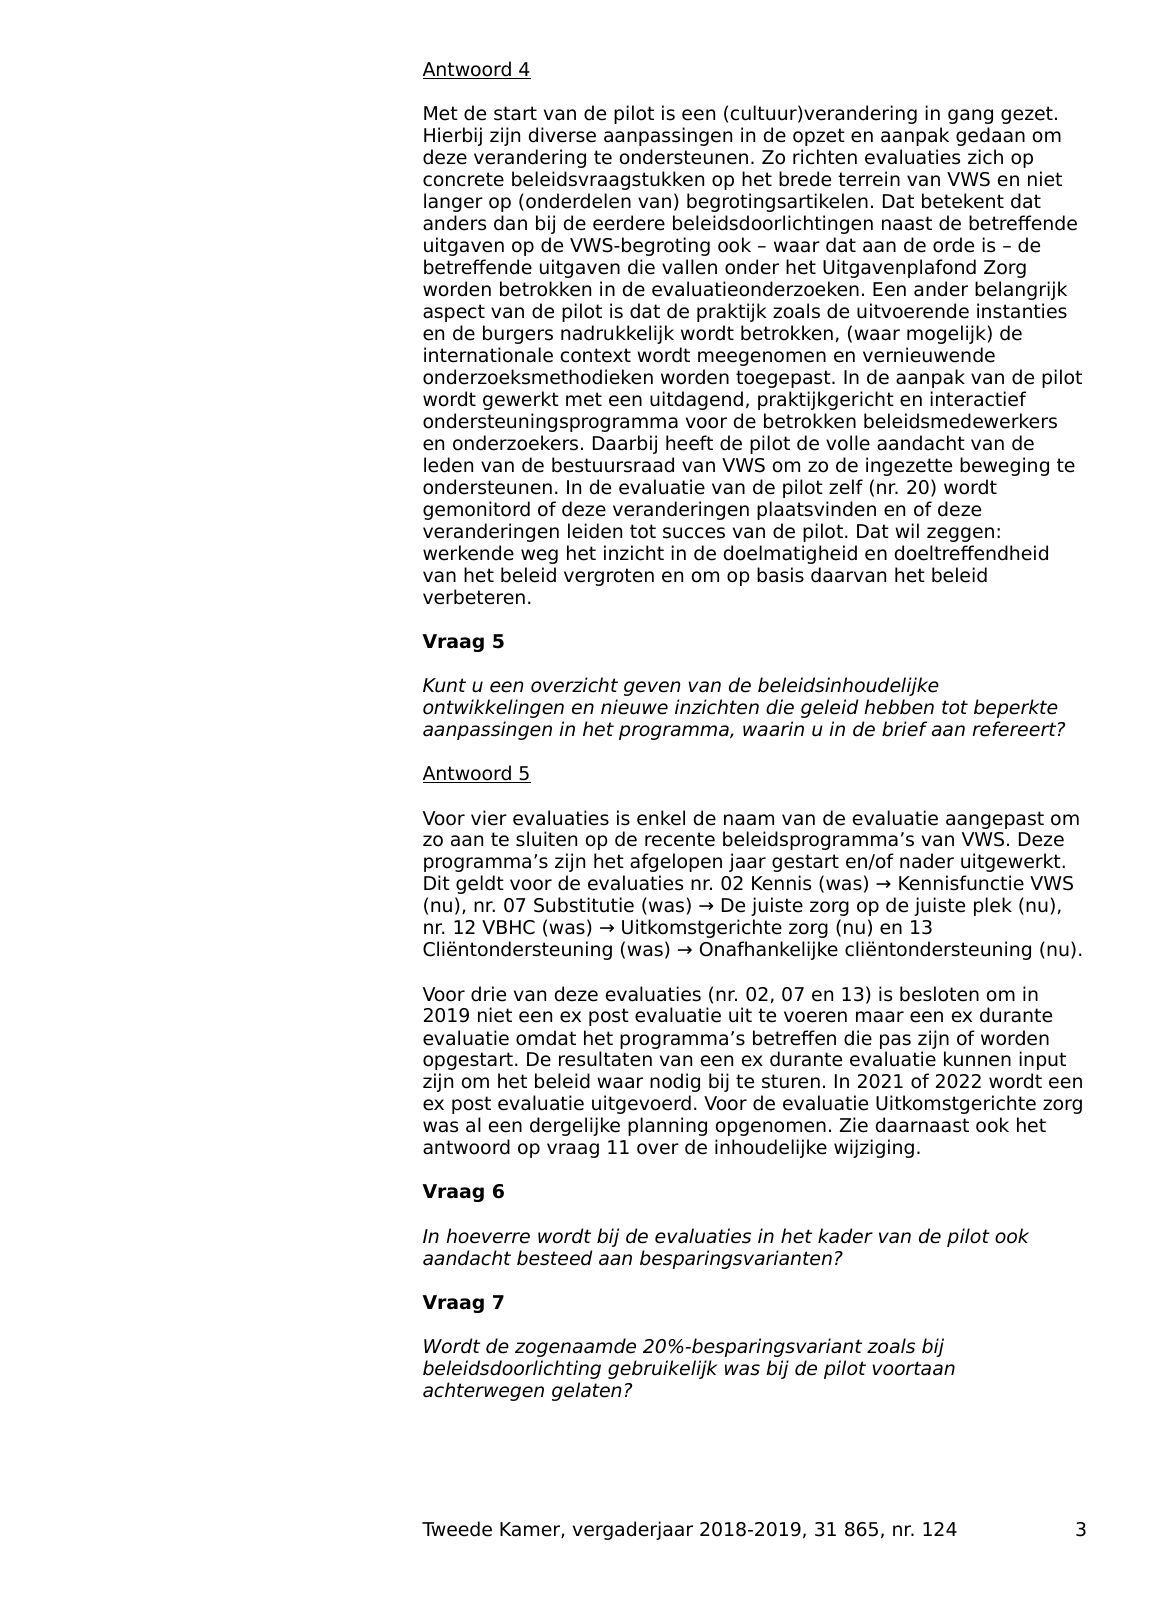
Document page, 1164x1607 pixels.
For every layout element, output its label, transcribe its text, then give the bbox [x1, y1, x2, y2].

text In hoeverre wordt bij de evaluaties in het kader van de pilot ook aandacht besteed aan besparingsvarianten? [422, 1226, 1087, 1269]
text Kunt u een overzicht geven van de beleidsinhoudelijke ontwikkelingen en nieuwe inzichten die geleid hebben tot beperkte aanpassingen in het programma, waarin u in de brief aan refereert? [422, 675, 1087, 741]
text Voor vier evaluaties is enkel de naam van de evaluatie aangepast om zo aan te sluiten op de recente beleidsprogramma’s van VWS. Deze programma’s zijn het afgelopen jaar gestart en/of nader uitgewerkt. Dit geldt voor de evaluaties nr. 02 Kennis (was) → Kennisfunctie VWS (nu), nr. 07 Substitutie (was) → De juiste zorg op de juiste plek (nu), nr. 12 VBHC (was) → Uitkomstgerichte zorg (nu) en 13 Cliëntondersteuning (was) → Onafhankelijke cliëntondersteuning (nu). [422, 807, 1087, 961]
text Met de start van de pilot is een (cultuur)verandering in gang gezet. Hierbij zijn diverse aanpassingen in de opzet en aanpak gedaan om deze verandering te ondersteunen. Zo richten evaluaties zich op concrete beleidsvraagstukken op het brede terrein van VWS en niet langer op (onderdelen van) begrotingsartikelen. Dat betekent dat anders dan bij de eerdere beleidsdoorlichtingen naast de betreffende uitgaven op de VWS-begroting ook – waar dat aan de orde is – de betreffende uitgaven die vallen onder het Uitgavenplafond Zorg worden betrokken in de evaluatieonderzoeken. Een ander belangrijk aspect van de pilot is dat de praktijk zoals de uitvoerende instanties en de burgers nadrukkelijk wordt betrokken, (waar mogelijk) de internationale context wordt meegenomen en vernieuwende onderzoeksmethodieken worden toegepast. In de aanpak van de pilot wordt gewerkt met een uitdagend, praktijkgericht en interactief ondersteuningsprogramma voor de betrokken beleidsmedewerkers en onderzoekers. Daarbij heeft de pilot de volle aandacht van de leden van de bestuursraad van VWS om zo de ingezette beweging te ondersteunen. In de evaluatie van de pilot zelf (nr. 20) wordt gemonitord of deze veranderingen plaatsvinden en of deze veranderingen leiden tot succes van de pilot. Dat wil zeggen: werkende weg het inzicht in de doelmatigheid en doeltreffendheid van het beleid vergroten en om op basis daarvan het beleid verbeteren. [422, 103, 1087, 609]
subtitle Vraag 6 [422, 1181, 1087, 1203]
text Voor drie van deze evaluaties (nr. 02, 07 en 13) is besloten om in 2019 niet een ex post evaluatie uit te voeren maar een ex durante evaluatie omdat het programma’s betreffen die pas zijn of worden opgestart. De resultaten van een ex durante evaluatie kunnen input zijn om het beleid waar nodig bij te sturen. In 2021 of 2022 wordt een ex post evaluatie uitgevoerd. Voor de evaluatie Uitkomstgerichte zorg was al een dergelijke planning opgenomen. Zie daarnaast ook het antwoord op vraag 11 over de inhoudelijke wijziging. [422, 983, 1087, 1159]
text Wordt de zogenaamde 20%-besparingsvariant zoals bij beleidsdoorlichting gebruikelijk was bij de pilot voortaan achterwegen gelaten? [422, 1336, 1087, 1402]
subtitle Vraag 5 [422, 631, 1087, 653]
subtitle Vraag 7 [422, 1292, 1087, 1314]
subtitle Antwoord 5 [422, 763, 1087, 785]
subtitle Antwoord 4 [422, 59, 1087, 81]
